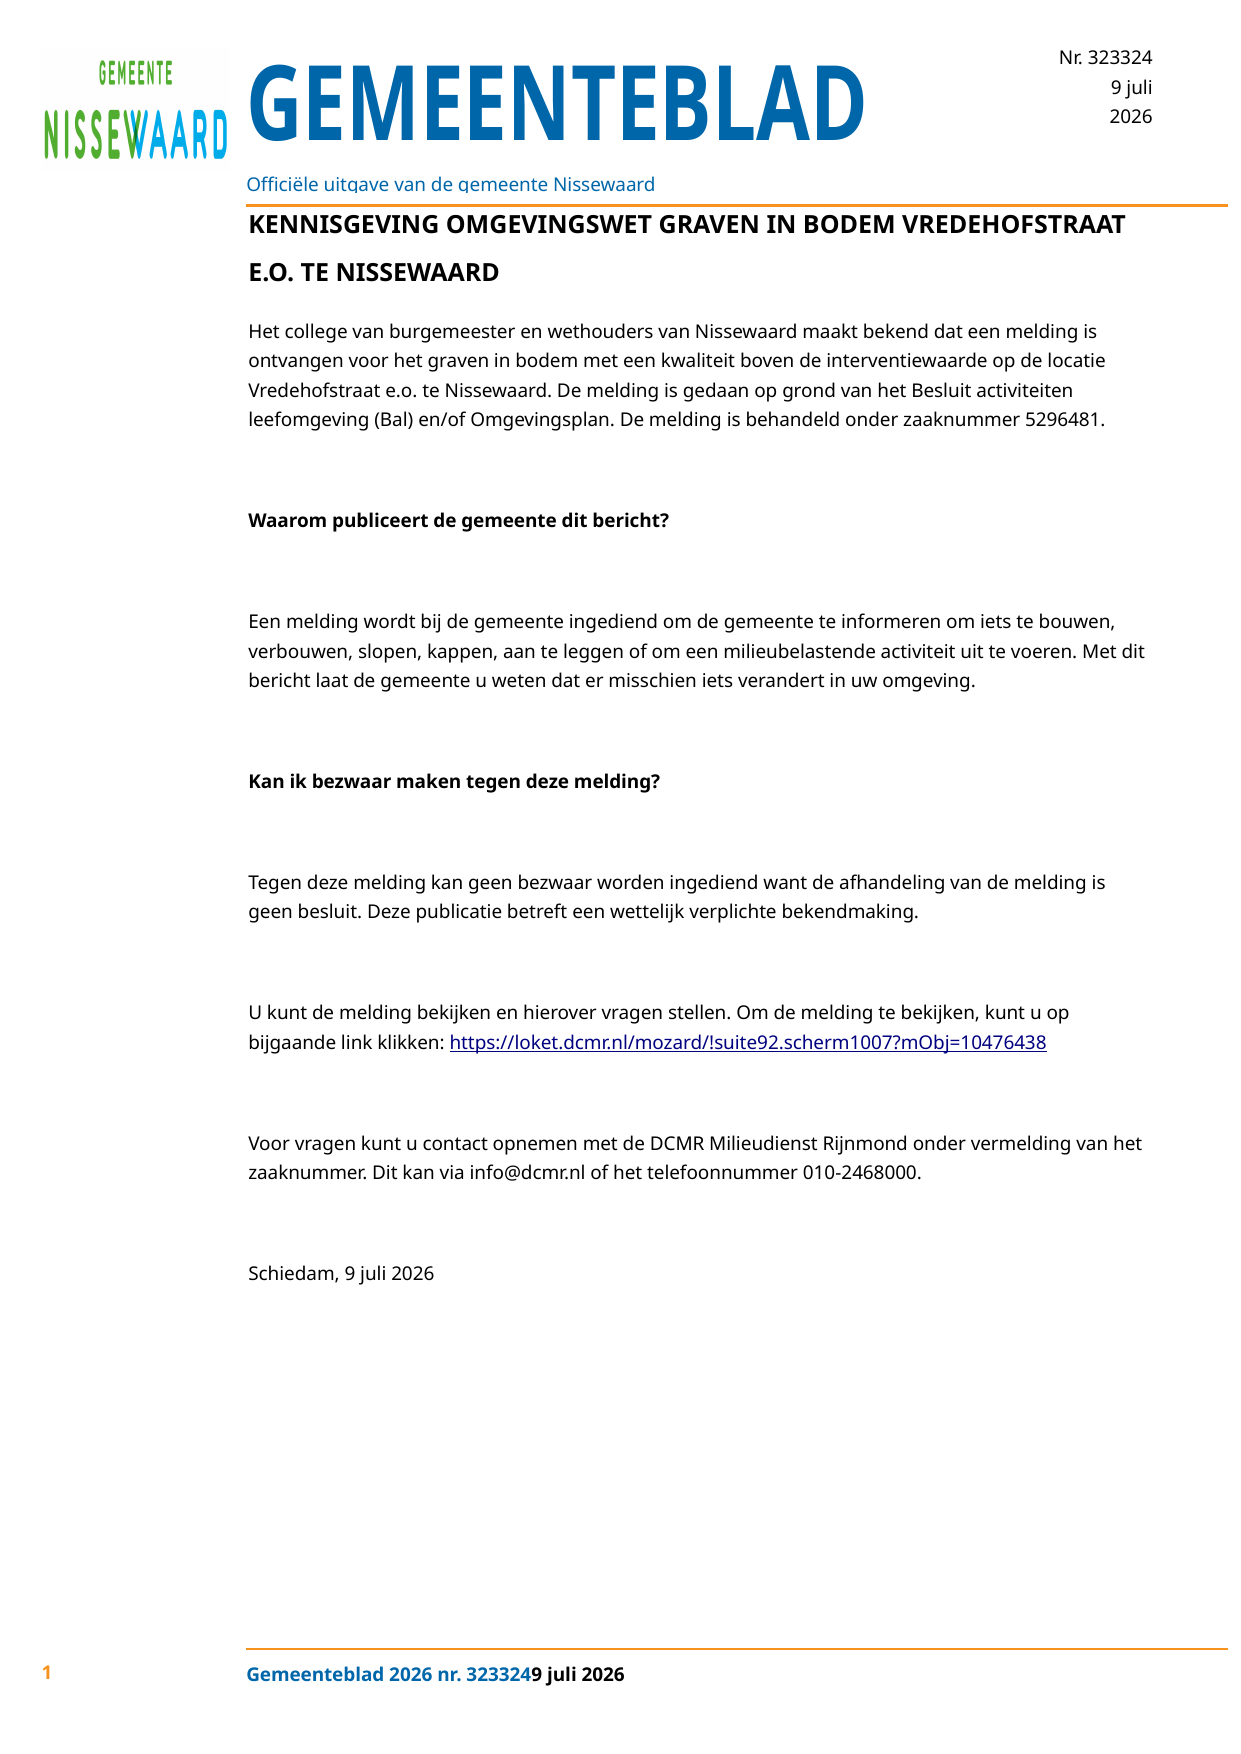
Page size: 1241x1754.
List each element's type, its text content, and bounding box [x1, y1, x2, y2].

picture [41, 47, 231, 172]
text KENNISGEVING OMGEVINGSWET GRAVEN IN BODEM VREDEHOFSTRAAT E.O. TE NISSEWAARD [248, 207, 1152, 288]
text U kunt de melding bekijken en hierover vragen stellen. Om de melding te bekijken, kunt u op bijgaande link klikken: https://loket.dcmr.nl/mozard/!suite92.scherm1007?mObj=10476438 [248, 999, 1152, 1055]
text Schiedam, 9 juli 2026 [248, 1260, 1152, 1286]
text Een melding wordt bij de gemeente ingediend om de gemeente te informeren om iets te bouwen, verbouwen, slopen, kappen, aan te leggen of om een milieubelastende activiteit uit te voeren. Met dit bericht laat de gemeente u weten dat er misschien iets verandert in uw omgeving. [248, 608, 1152, 693]
text Voor vragen kunt u contact opnemen met de DCMR Milieudienst Rijnmond onder vermelding van het zaaknummer. Dit kan via info@dcmr.nl of het telefoonnummer 010‑2468000. [248, 1130, 1152, 1185]
text Kan ik bezwaar maken tegen deze melding? [248, 768, 1152, 794]
text Het college van burgemeester en wethouders van Nissewaard maakt bekend dat een melding is ontvangen voor het graven in bodem met een kwaliteit boven de interventiewaarde op de locatie Vredehofstraat e.o. te Nissewaard. De melding is gedaan op grond van het Besluit activiteiten leefomgeving (Bal) en/of Omgevingsplan. De melding is behandeld onder zaaknummer 5296481. [248, 318, 1152, 432]
text Waarom publiceert de gemeente dit bericht? [248, 507, 1152, 533]
text Tegen deze melding kan geen bezwaar worden ingediend want de afhandeling van de melding is geen besluit. Deze publicatie betreft een wettelijk verplichte bekendmaking. [248, 869, 1152, 924]
